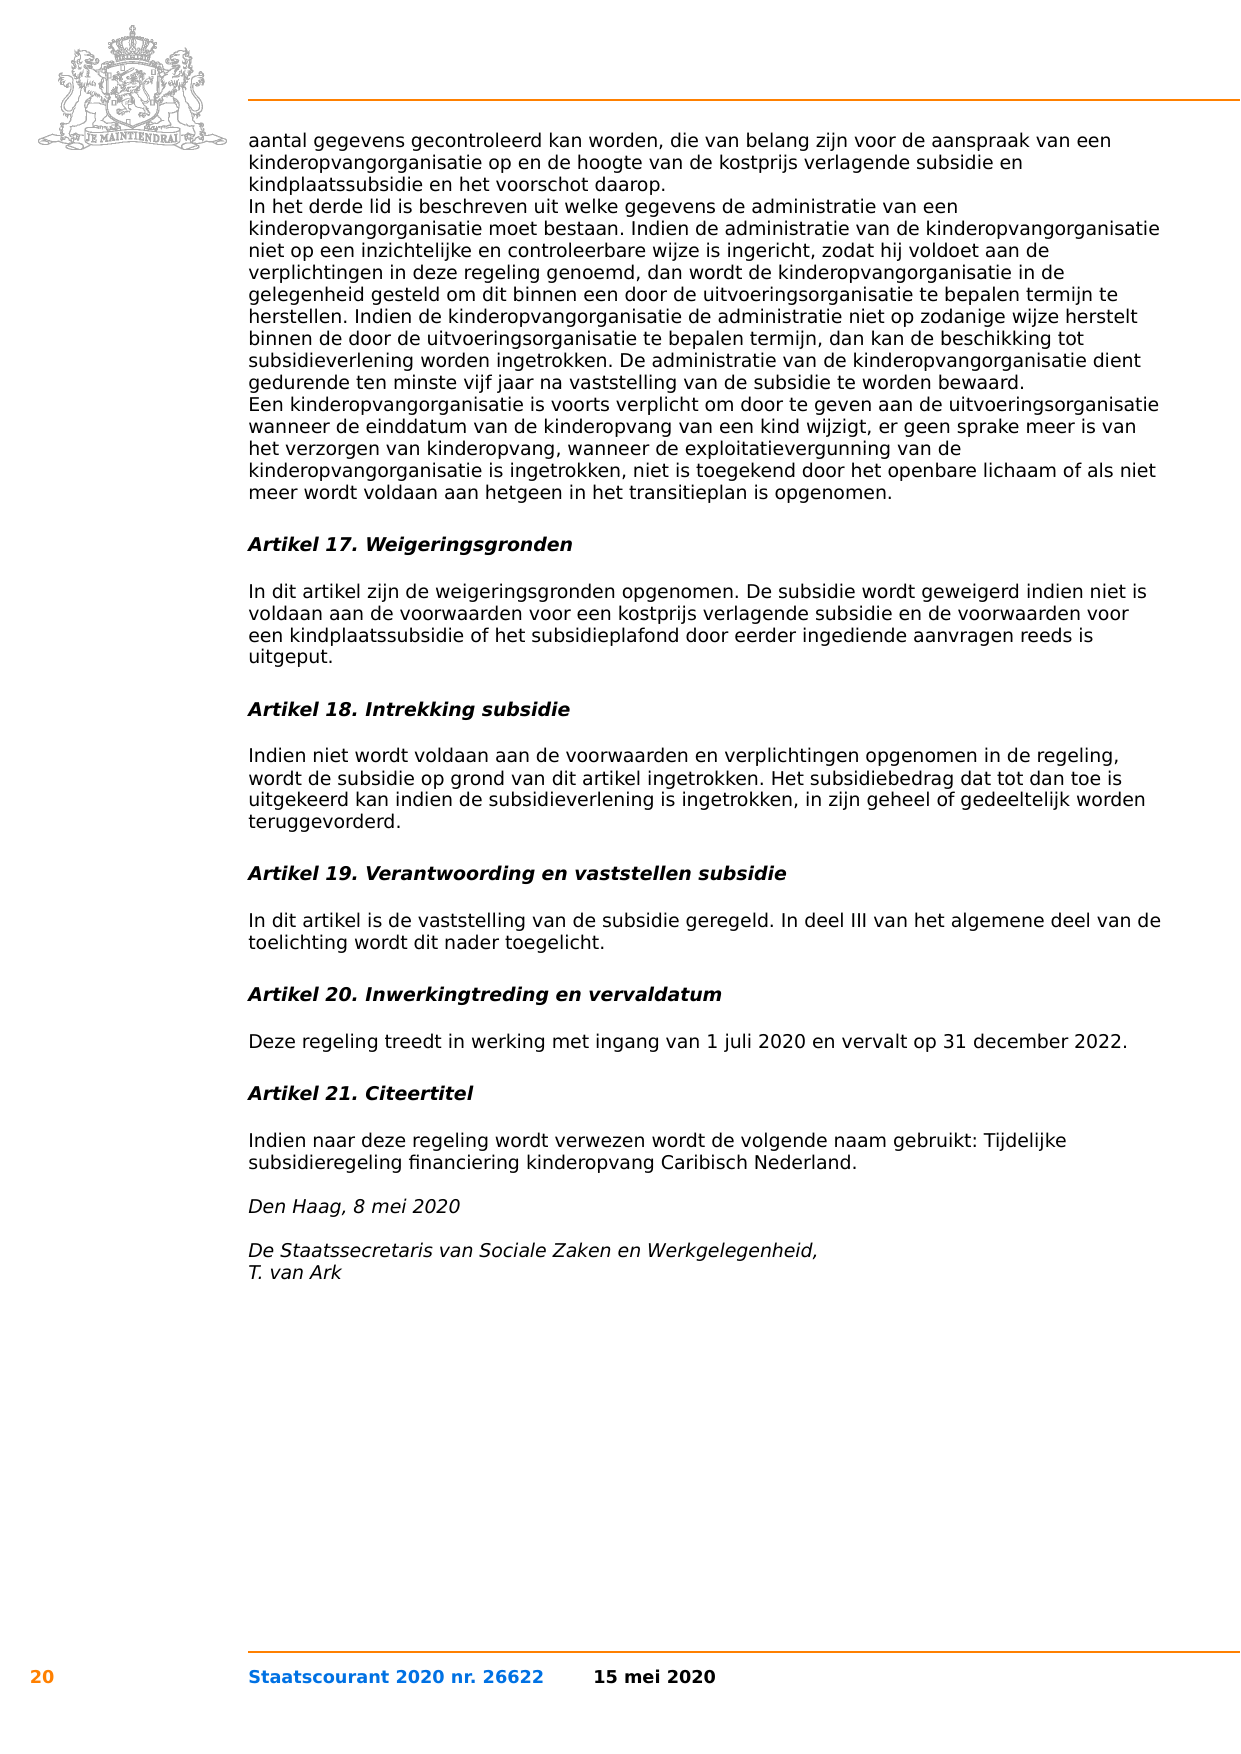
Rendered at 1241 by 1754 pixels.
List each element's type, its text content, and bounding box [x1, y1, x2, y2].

text De Staatssecretaris van Sociale Zaken en Werkgelegenheid, T. van Ark [248, 1240, 1163, 1284]
text In dit artikel is de vaststelling van de subsidie geregeld. In deel III van het algemene deel van de toelichting wordt dit nader toegelicht. [248, 910, 1163, 954]
picture [38, 25, 227, 150]
text aantal gegevens gecontroleerd kan worden, die van belang zijn voor de aanspraak van een kinderopvangorganisatie op en de hoogte van de kostprijs verlagende subsidie en kindplaatssubsidie en het voorschot daarop. [248, 130, 1163, 196]
text Indien niet wordt voldaan aan de voorwaarden en verplichtingen opgenomen in de regeling, wordt de subsidie op grond van dit artikel ingetrokken. Het subsidiebedrag dat tot dan toe is uitgekeerd kan indien de subsidieverlening is ingetrokken, in zijn geheel of gedeeltelijk worden teruggevorderd. [248, 745, 1163, 833]
text In het derde lid is beschreven uit welke gegevens de administratie van een kinderopvangorganisatie moet bestaan. Indien de administratie van de kinderopvangorganisatie niet op een inzichtelijke en controleerbare wijze is ingericht, zodat hij voldoet aan de verplichtingen in deze regeling genoemd, dan wordt de kinderopvangorganisatie in de gelegenheid gesteld om dit binnen een door de uitvoeringsorganisatie te bepalen termijn te herstellen. Indien de kinderopvangorganisatie de administratie niet op zodanige wijze herstelt binnen de door de uitvoeringsorganisatie te bepalen termijn, dan kan de beschikking tot subsidieverlening worden ingetrokken. De administratie van de kinderopvangorganisatie dient gedurende ten minste vijf jaar na vaststelling van de subsidie te worden bewaard. [248, 196, 1163, 394]
subtitle Artikel 20. Inwerkingtreding en vervaldatum [248, 984, 1163, 1006]
subtitle Artikel 21. Citeertitel [248, 1083, 1163, 1105]
text Een kinderopvangorganisatie is voorts verplicht om door te geven aan de uitvoeringsorganisatie wanneer de einddatum van de kinderopvang van een kind wijzigt, er geen sprake meer is van het verzorgen van kinderopvang, wanneer de exploitatievergunning van de kinderopvangorganisatie is ingetrokken, niet is toegekend door het openbare lichaam of als niet meer wordt voldaan aan hetgeen in het transitieplan is opgenomen. [248, 394, 1163, 503]
subtitle Artikel 19. Verantwoording en vaststellen subsidie [248, 863, 1163, 885]
text In dit artikel zijn de weigeringsgronden opgenomen. De subsidie wordt geweigerd indien niet is voldaan aan de voorwaarden voor een kostprijs verlagende subsidie en de voorwaarden voor een kindplaatssubsidie of het subsidieplafond door eerder ingediende aanvragen reeds is uitgeput. [248, 581, 1163, 668]
text Indien naar deze regeling wordt verwezen wordt de volgende naam gebruikt: Tijdelijke subsidieregeling financiering kinderopvang Caribisch Nederland. [248, 1130, 1163, 1174]
subtitle Artikel 17. Weigeringsgronden [248, 533, 1163, 556]
subtitle Artikel 18. Intrekking subsidie [248, 698, 1163, 720]
text Den Haag, 8 mei 2020 [248, 1196, 1163, 1218]
text Deze regeling treedt in werking met ingang van 1 juli 2020 en vervalt op 31 december 2022. [248, 1031, 1163, 1053]
